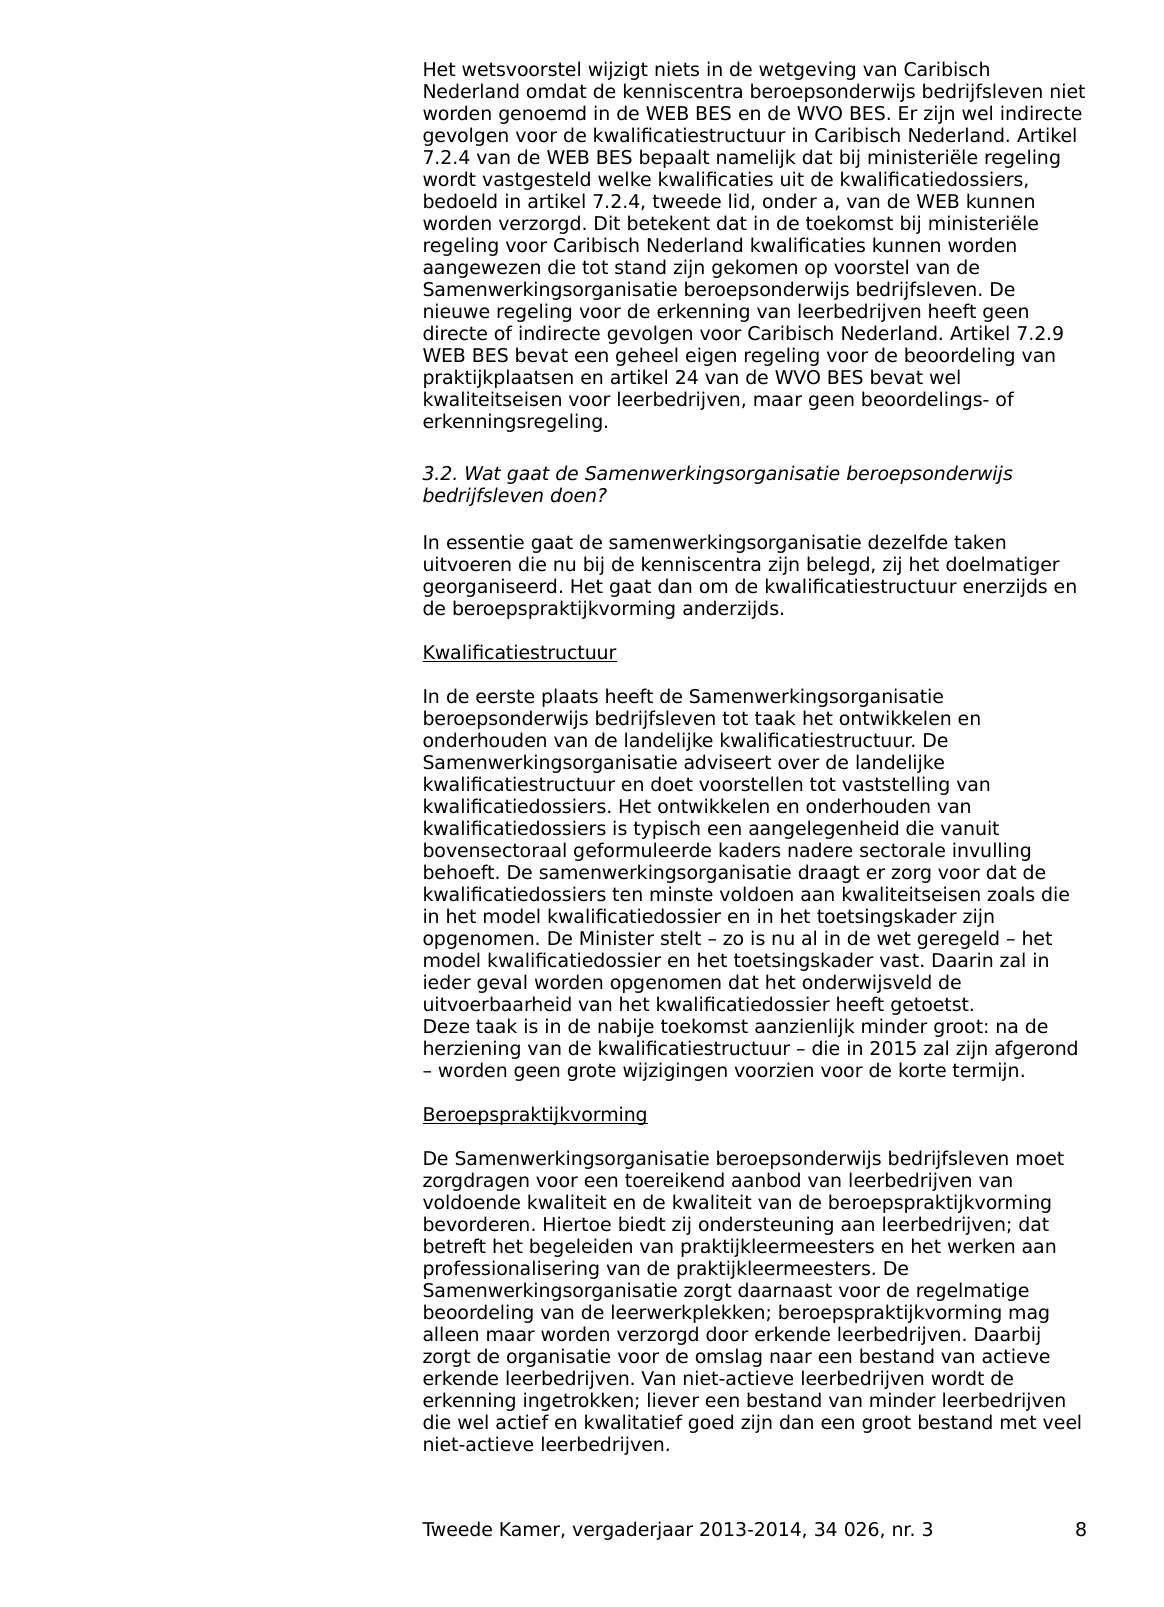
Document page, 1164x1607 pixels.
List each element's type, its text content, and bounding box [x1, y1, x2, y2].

text De Samenwerkingsorganisatie beroepsonderwijs bedrijfsleven moet zorgdragen voor een toereikend aanbod van leerbedrijven van voldoende kwaliteit en de kwaliteit van de beroepspraktijkvorming bevorderen. Hiertoe biedt zij ondersteuning aan leerbedrijven; dat betreft het begeleiden van praktijkleermeesters en het werken aan professionalisering van de praktijkleermeesters. De Samenwerkingsorganisatie zorgt daarnaast voor de regelmatige beoordeling van de leerwerkplekken; beroepspraktijkvorming mag alleen maar worden verzorgd door erkende leerbedrijven. Daarbij zorgt de organisatie voor de omslag naar een bestand van actieve erkende leerbedrijven. Van niet-actieve leerbedrijven wordt de erkenning ingetrokken; liever een bestand van minder leerbedrijven die wel actief en kwalitatief goed zijn dan een groot bestand met veel niet-actieve leerbedrijven. [422, 1148, 1087, 1456]
subtitle Beroepspraktijkvorming [422, 1104, 1087, 1126]
subtitle Kwalificatiestructuur [422, 642, 1087, 664]
text In de eerste plaats heeft de Samenwerkingsorganisatie beroepsonderwijs bedrijfsleven tot taak het ontwikkelen en onderhouden van de landelijke kwalificatiestructuur. De Samenwerkingsorganisatie adviseert over de landelijke kwalificatiestructuur en doet voorstellen tot vaststelling van kwalificatiedossiers. Het ontwikkelen en onderhouden van kwalificatiedossiers is typisch een aangelegenheid die vanuit bovensectoraal geformuleerde kaders nadere sectorale invulling behoeft. De samenwerkingsorganisatie draagt er zorg voor dat de kwalificatiedossiers ten minste voldoen aan kwaliteitseisen zoals die in het model kwalificatiedossier en in het toetsingskader zijn opgenomen. De Minister stelt – zo is nu al in de wet geregeld – het model kwalificatiedossier en het toetsingskader vast. Daarin zal in ieder geval worden opgenomen dat het onderwijsveld de uitvoerbaarheid van het kwalificatiedossier heeft getoetst. [422, 686, 1087, 1016]
text Het wetsvoorstel wijzigt niets in de wetgeving van Caribisch Nederland omdat de kenniscentra beroepsonderwijs bedrijfsleven niet worden genoemd in de WEB BES en de WVO BES. Er zijn wel indirecte gevolgen voor de kwalificatiestructuur in Caribisch Nederland. Artikel 7.2.4 van de WEB BES bepaalt namelijk dat bij ministeriële regeling wordt vastgesteld welke kwalificaties uit de kwalificatiedossiers, bedoeld in artikel 7.2.4, tweede lid, onder a, van de WEB kunnen worden verzorgd. Dit betekent dat in de toekomst bij ministeriële regeling voor Caribisch Nederland kwalificaties kunnen worden aangewezen die tot stand zijn gekomen op voorstel van de Samenwerkingsorganisatie beroepsonderwijs bedrijfsleven. De nieuwe regeling voor de erkenning van leerbedrijven heeft geen directe of indirecte gevolgen voor Caribisch Nederland. Artikel 7.2.9 WEB BES bevat een geheel eigen regeling voor de beoordeling van praktijkplaatsen en artikel 24 van de WVO BES bevat wel kwaliteitseisen voor leerbedrijven, maar geen beoordelings- of erkenningsregeling. [422, 59, 1087, 433]
text In essentie gaat de samenwerkingsorganisatie dezelfde taken uitvoeren die nu bij de kenniscentra zijn belegd, zij het doelmatiger georganiseerd. Het gaat dan om de kwalificatiestructuur enerzijds en de beroepspraktijkvorming anderzijds. [422, 532, 1087, 619]
subtitle 3.2. Wat gaat de Samenwerkingsorganisatie beroepsonderwijs bedrijfsleven doen? [422, 463, 1087, 507]
text Deze taak is in de nabije toekomst aanzienlijk minder groot: na de herziening van de kwalificatiestructuur – die in 2015 zal zijn afgerond – worden geen grote wijzigingen voorzien voor de korte termijn. [422, 1016, 1087, 1082]
